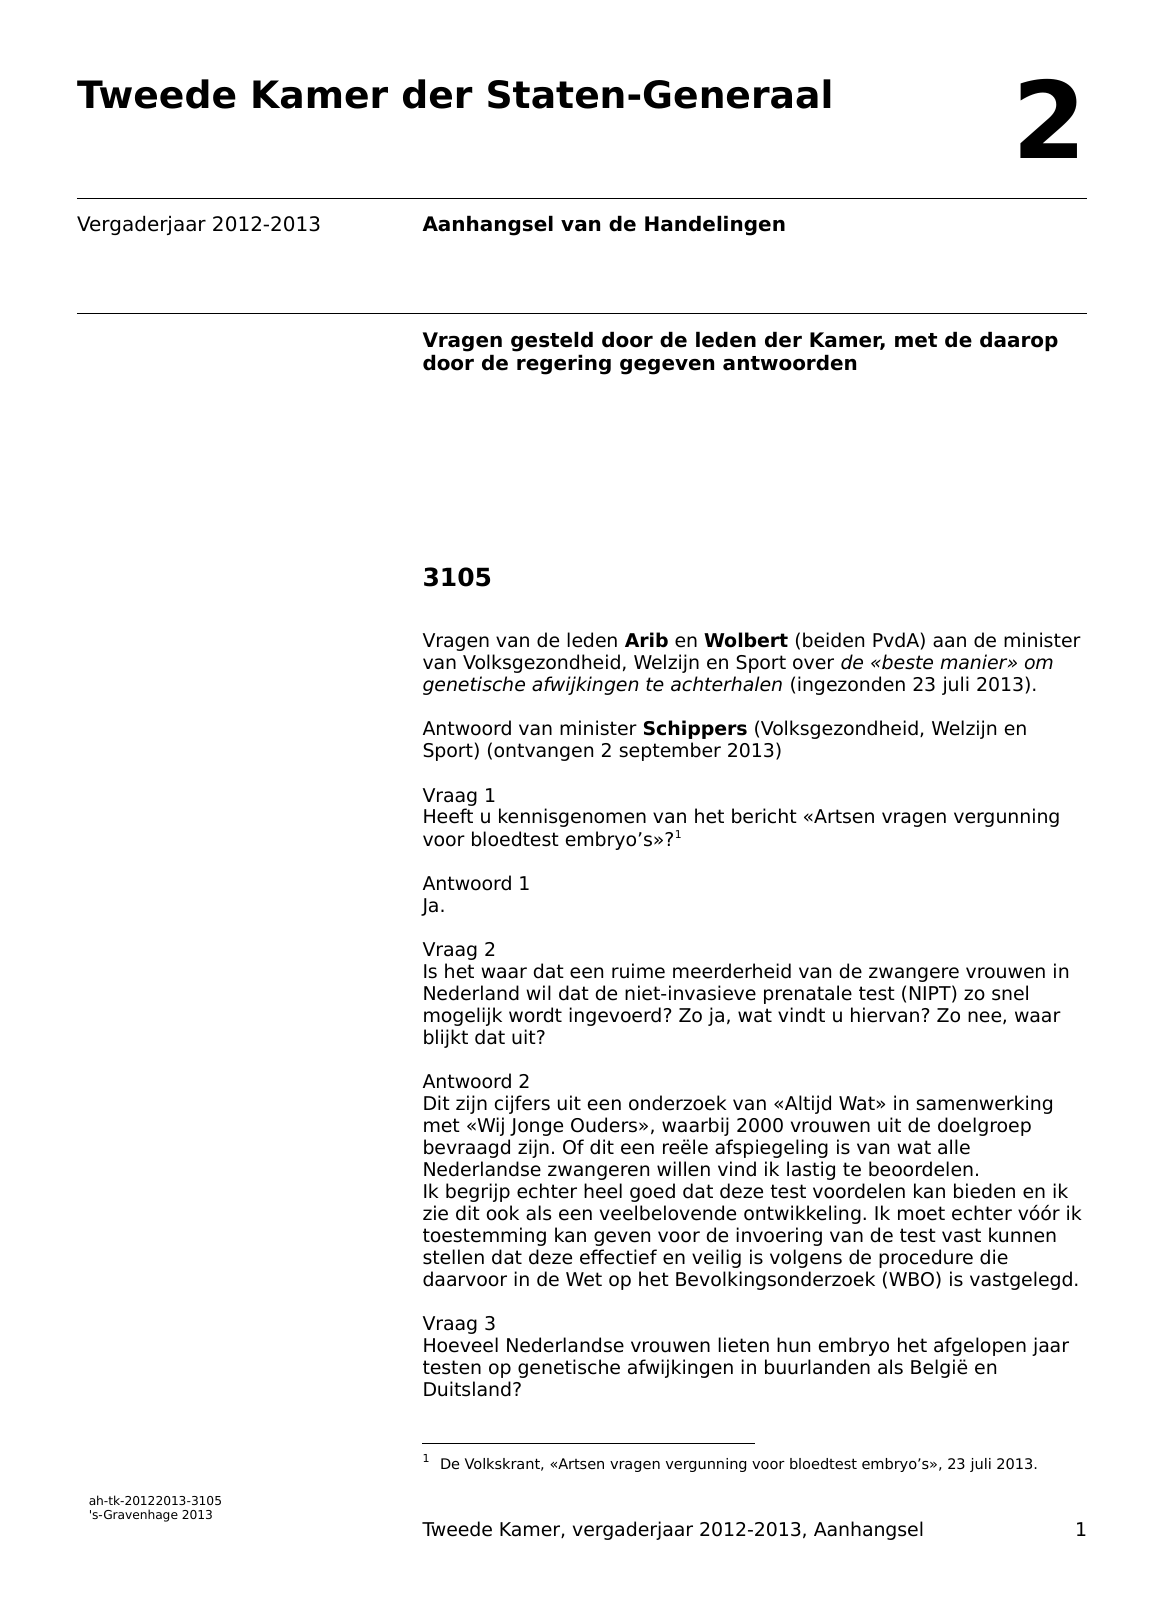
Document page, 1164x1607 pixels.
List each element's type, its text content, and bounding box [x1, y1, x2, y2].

text Vragen van de leden Arib en Wolbert (beiden PvdA) aan de minister van Volksgezondheid, Welzijn en Sport over de «beste manier» om genetische afwijkingen te achterhalen (ingezonden 23 juli 2013). [422, 630, 1087, 696]
table_cell Vragen gesteld door de leden der Kamer, met de daarop door de regering gegeven antwoorden [422, 314, 1087, 375]
text Heeft u kennisgenomen van het bericht «Artsen vragen vergunning voor bloedtest embryo’s»? [422, 806, 1087, 850]
text Antwoord van minister Schippers (Volksgezondheid, Welzijn en Sport) (ontvangen 2 september 2013) [422, 718, 1087, 762]
text Antwoord 2 [422, 1071, 1087, 1093]
text 's-Gravenhage 2013 [88, 1508, 323, 1522]
text Vraag 1 [422, 784, 1087, 806]
text Ik begrijp echter heel goed dat deze test voordelen kan bieden en ik zie dit ook als een veelbelovende ontwikkeling. Ik moet echter vóór ik toestemming kan geven voor de invoering van de test vast kunnen stellen dat deze effectief en veilig is volgens de procedure die daarvoor in de Wet op het Bevolkingsonderzoek (WBO) is vastgelegd. [422, 1181, 1087, 1291]
text Vraag 3 [422, 1313, 1087, 1335]
text 3105 [422, 563, 1087, 592]
text De Volkskrant, «Artsen vragen vergunning voor bloedtest embryo’s», 23 juli 2013. [422, 1452, 1087, 1474]
text Dit zijn cijfers uit een onderzoek van «Altijd Wat» in samenwerking met «Wij Jonge Ouders», waarbij 2000 vrouwen uit de doelgroep bevraagd zijn. Of dit een reële afspiegeling is van wat alle Nederlandse zwangeren willen vind ik lastig te beoordelen. [422, 1093, 1087, 1181]
text Hoeveel Nederlandse vrouwen lieten hun embryo het afgelopen jaar testen op genetische afwijkingen in buurlanden als België en Duitsland? [422, 1335, 1087, 1401]
table_cell [77, 314, 422, 375]
table_header Tweede Kamer der Staten-Generaal [77, 59, 886, 198]
table_cell Aanhangsel van de Handelingen [422, 199, 1087, 313]
table_header 2 [886, 59, 1087, 198]
text Is het waar dat een ruime meerderheid van de zwangere vrouwen in Nederland wil dat de niet-invasieve prenatale test (NIPT) zo snel mogelijk wordt ingevoerd? Zo ja, wat vindt u hiervan? Zo nee, waar blijkt dat uit? [422, 961, 1087, 1049]
text Vraag 2 [422, 939, 1087, 961]
text ah-tk-20122013-3105 [88, 1494, 323, 1508]
text Antwoord 1 [422, 873, 1087, 894]
text Ja. [422, 894, 1087, 917]
table_cell Vergaderjaar 2012-2013 [77, 199, 422, 313]
